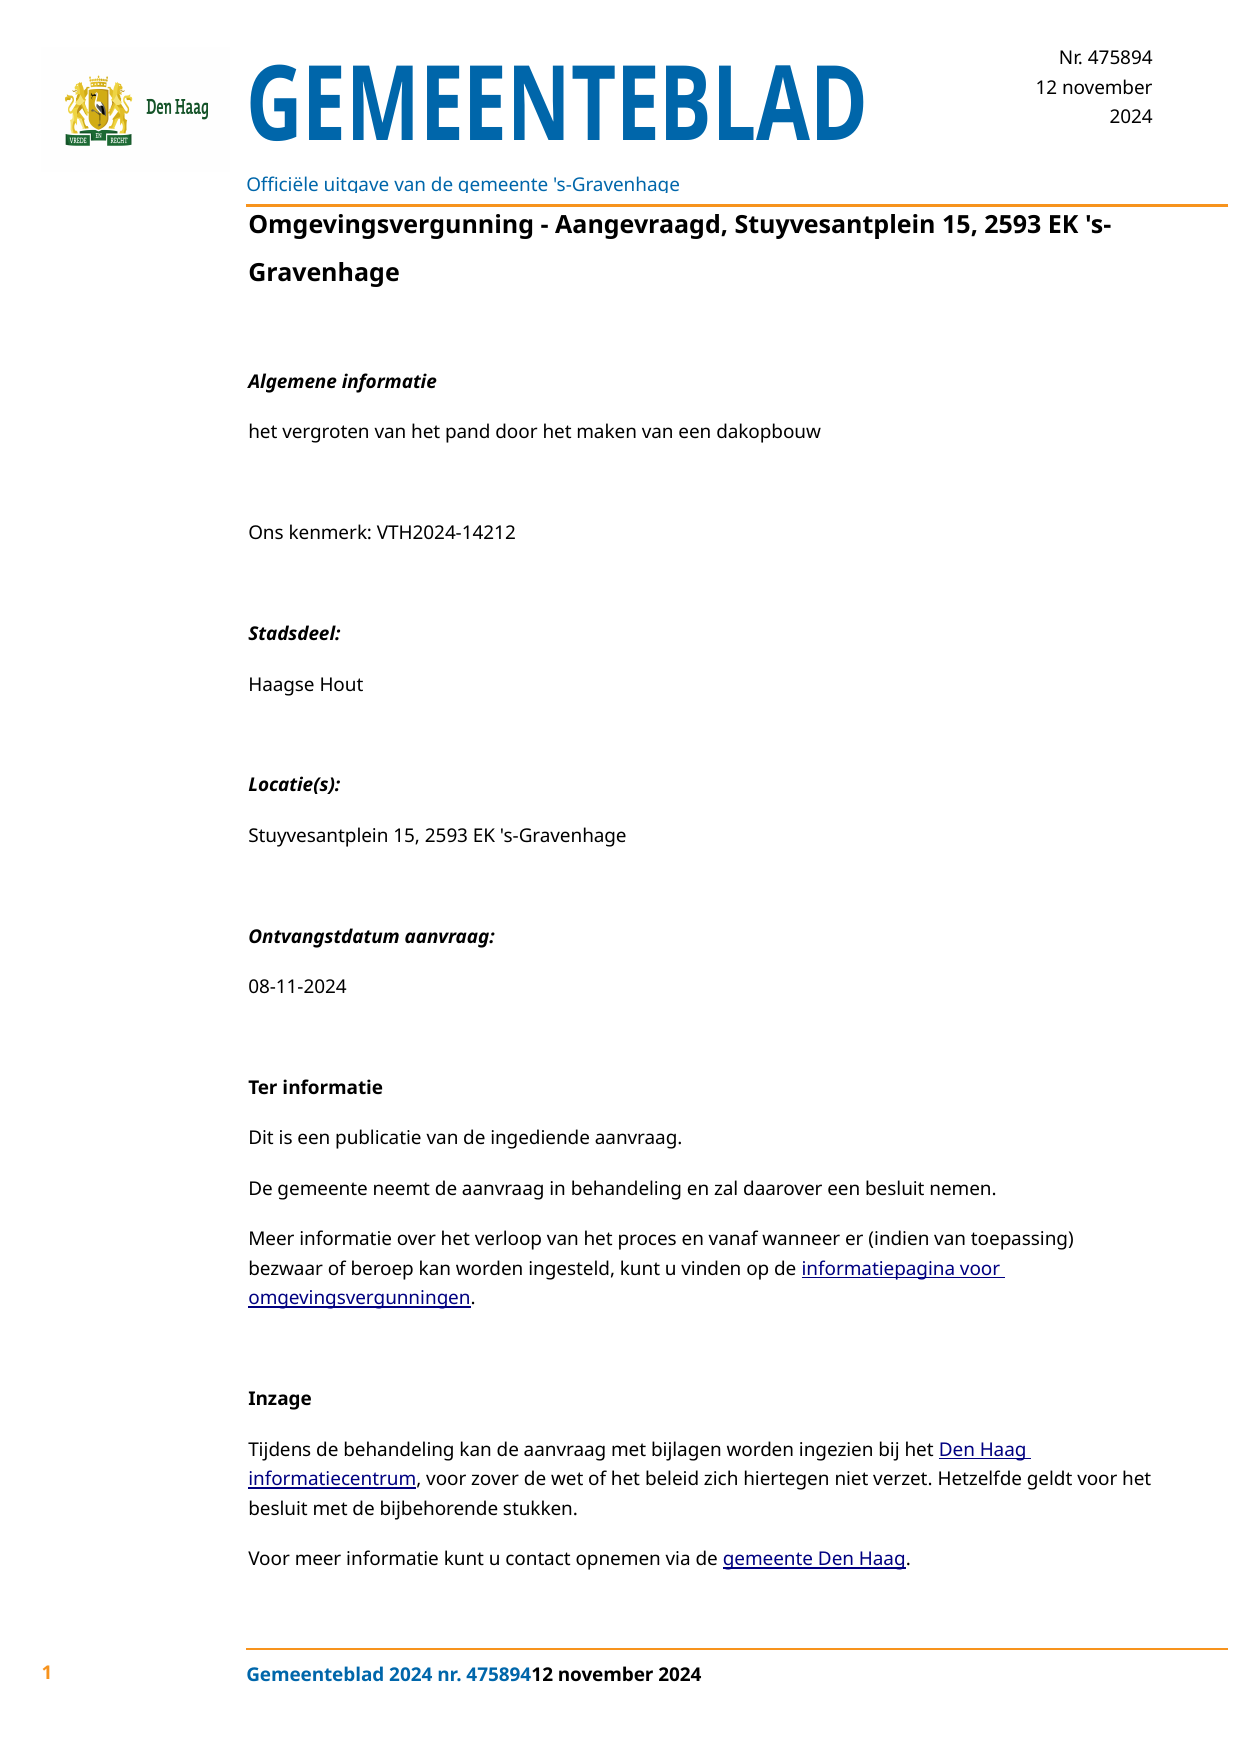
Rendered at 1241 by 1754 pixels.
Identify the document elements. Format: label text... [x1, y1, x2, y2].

picture [41, 47, 231, 172]
text Voor meer informatie kunt u contact opnemen via de gemeente Den Haag. [248, 1545, 1152, 1571]
text Ter informatie [248, 1074, 1152, 1100]
text 08-11-2024 [248, 973, 1152, 999]
text Dit is een publicatie van de ingediende aanvraag. [248, 1124, 1152, 1150]
text Haagse Hout [248, 671, 1152, 697]
text Ontvangstdatum aanvraag: [248, 923, 1152, 949]
text het vergroten van het pand door het maken van een dakopbouw [248, 419, 1152, 444]
text Ons kenmerk: VTH2024-14212 [248, 519, 1152, 545]
text Locatie(s): [248, 772, 1152, 797]
text Inzage [248, 1385, 1152, 1411]
text Algemene informatie [248, 368, 1152, 394]
text Omgevingsvergunning - Aangevraagd, Stuyvesantplein 15, 2593 EK 's-Gravenhage [248, 207, 1152, 288]
text Tijdens de behandeling kan de aanvraag met bijlagen worden ingezien bij het Den Haag informatiecentrum, voor zover de wet of het beleid zich hiertegen niet verzet. Hetzelfde geldt voor het besluit met de bijbehorende stukken. [248, 1436, 1152, 1521]
text Stuyvesantplein 15, 2593 EK 's-Gravenhage [248, 822, 1152, 848]
text Stadsdeel: [248, 620, 1152, 646]
text De gemeente neemt de aanvraag in behandeling en zal daarover een besluit nemen. [248, 1175, 1152, 1201]
text Meer informatie over het verloop van het proces en vanaf wanneer er (indien van toepassing) bezwaar of beroep kan worden ingesteld, kunt u vinden op de informatiepagina voor omgevingsvergunningen. [248, 1225, 1152, 1310]
